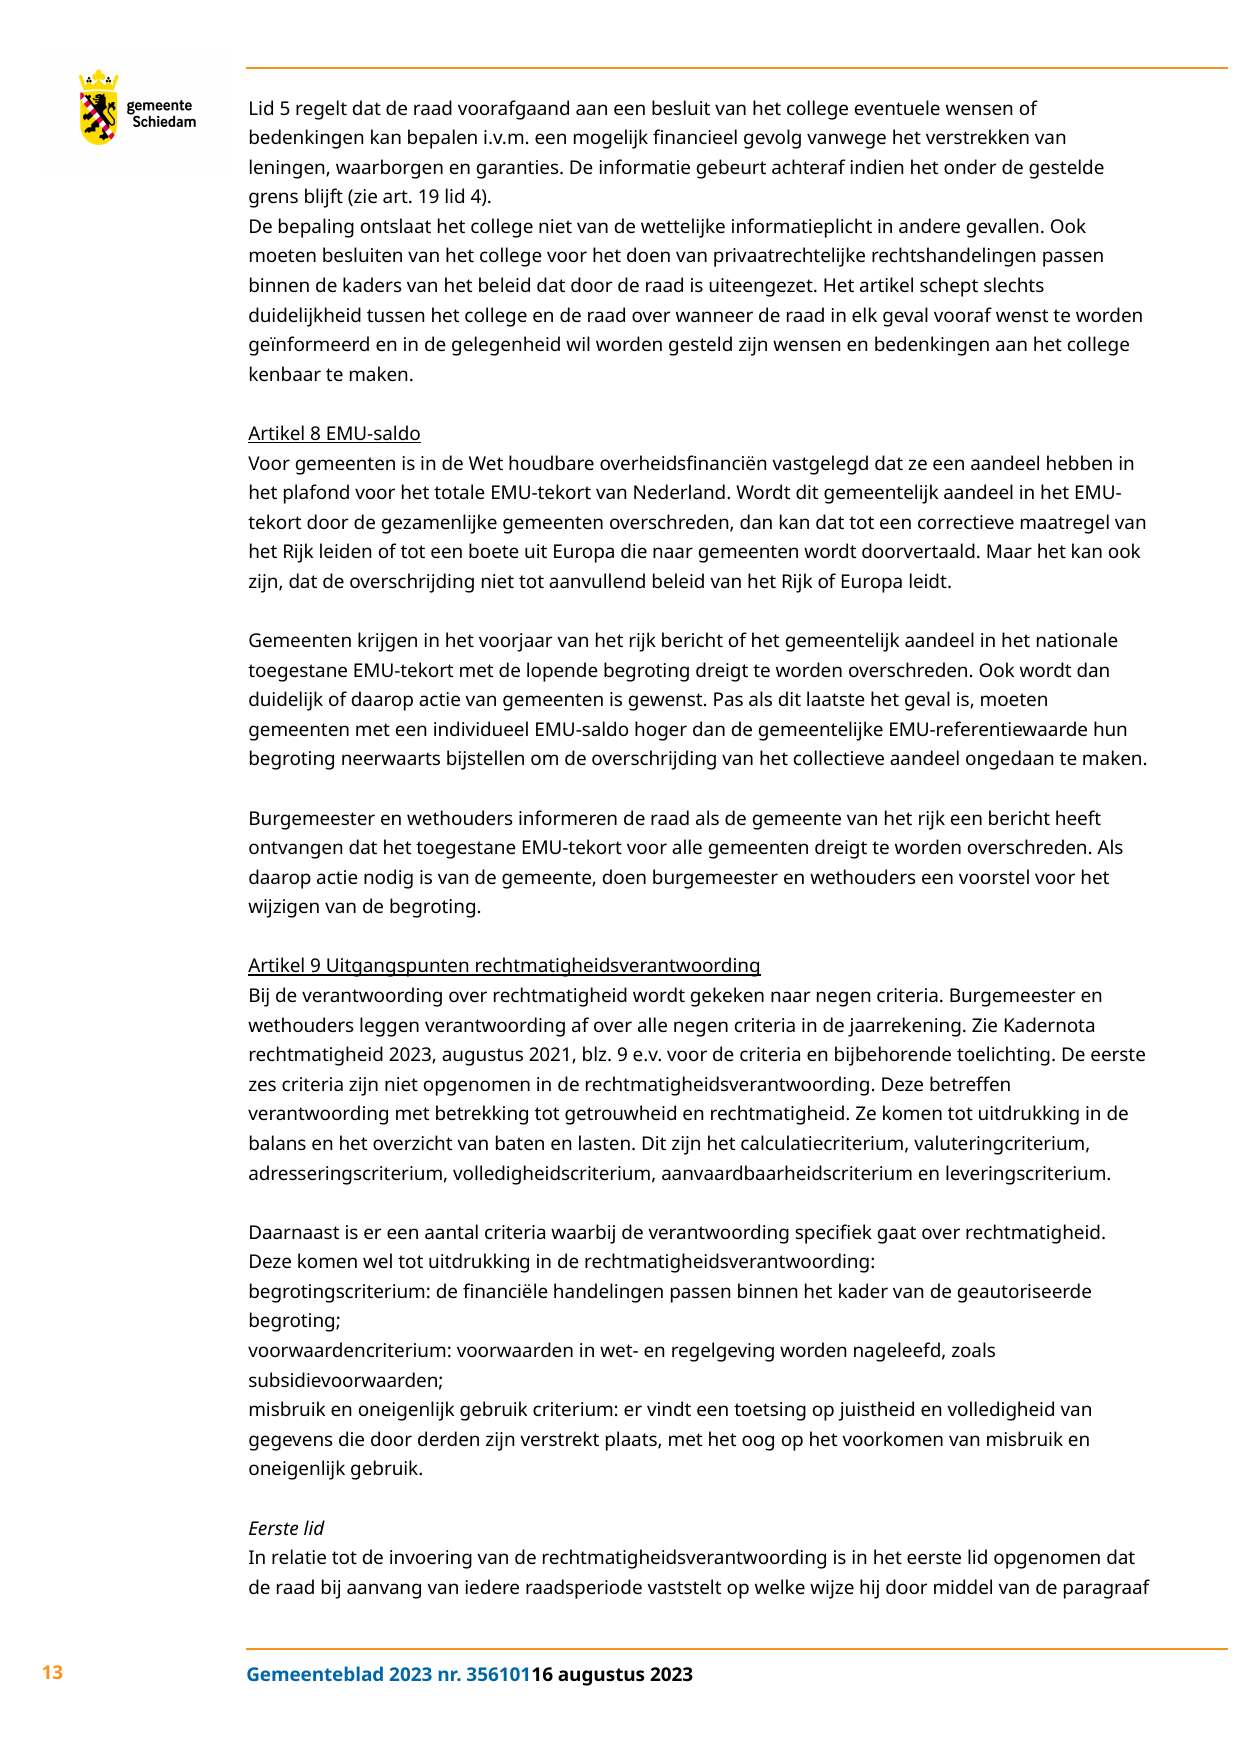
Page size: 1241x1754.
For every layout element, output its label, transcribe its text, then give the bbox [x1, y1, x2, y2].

text Artikel 9 Uitgangspunten rechtmatigheidsverantwoording [248, 953, 1152, 978]
text misbruik en oneigenlijk gebruik criterium: er vindt een toetsing op juistheid en volledigheid van gegevens die door derden zijn verstrekt plaats, met het oog op het voorkomen van misbruik en oneigenlijk gebruik. [248, 1396, 1152, 1481]
text Lid 5 regelt dat de raad voorafgaand aan een besluit van het college eventuele wensen of bedenkingen kan bepalen i.v.m. een mogelijk financieel gevolg vanwege het verstrekken van leningen, waarborgen en garanties. De informatie gebeurt achteraf indien het onder de gestelde grens blijft (zie art. 19 lid 4). [248, 95, 1152, 209]
text Gemeenten krijgen in het voorjaar van het rijk bericht of het gemeentelijk aandeel in het nationale toegestane EMU-tekort met de lopende begroting dreigt te worden overschreden. Ook wordt dan duidelijk of daarop actie van gemeenten is gewenst. Pas als dit laatste het geval is, moeten gemeenten met een individueel EMU-saldo hoger dan de gemeentelijke EMU-referentiewaarde hun begroting neerwaarts bijstellen om de overschrijding van het collectieve aandeel ongedaan te maken. [248, 627, 1152, 771]
text De bepaling ontslaat het college niet van de wettelijke informatieplicht in andere gevallen. Ook moeten besluiten van het college voor het doen van privaatrechtelijke rechtshandelingen passen binnen de kaders van het beleid dat door de raad is uiteengezet. Het artikel schept slechts duidelijkheid tussen het college en de raad over wanneer de raad in elk geval vooraf wenst te worden geïnformeerd en in de gelegenheid wil worden gesteld zijn wensen en bedenkingen aan het college kenbaar te maken. [248, 213, 1152, 387]
text Eerste lid [248, 1515, 1152, 1541]
text voorwaardencriterium: voorwaarden in wet- en regelgeving worden nageleefd, zoals subsidievoorwaarden; [248, 1337, 1152, 1393]
text Bij de verantwoording over rechtmatigheid wordt gekeken naar negen criteria. Burgemeester en wethouders leggen verantwoording af over alle negen criteria in de jaarrekening. Zie Kadernota rechtmatigheid 2023, augustus 2021, blz. 9 e.v. voor de criteria en bijbehorende toelichting. De eerste zes criteria zijn niet opgenomen in de rechtmatigheidsverantwoording. Deze betreffen verantwoording met betrekking tot getrouwheid en rechtmatigheid. Ze komen tot uitdrukking in de balans en het overzicht van baten en lasten. Dit zijn het calculatiecriterium, valuteringcriterium, adresseringscriterium, volledigheidscriterium, aanvaardbaarheidscriterium en leveringscriterium. [248, 982, 1152, 1186]
text In relatie tot de invoering van de rechtmatigheidsverantwoording is in het eerste lid opgenomen dat de raad bij aanvang van iedere raadsperiode vaststelt op welke wijze hij door middel van de paragraaf [248, 1544, 1152, 1600]
text Burgemeester en wethouders informeren de raad als de gemeente van het rijk een bericht heeft ontvangen dat het toegestane EMU-tekort voor alle gemeenten dreigt te worden overschreden. Als daarop actie nodig is van de gemeente, doen burgemeester en wethouders een voorstel voor het wijzigen van de begroting. [248, 805, 1152, 919]
text Artikel 8 EMU-saldo [248, 420, 1152, 446]
picture [41, 47, 231, 172]
text Daarnaast is er een aantal criteria waarbij de verantwoording specifiek gaat over rechtmatigheid. Deze komen wel tot uitdrukking in de rechtmatigheidsverantwoording: [248, 1219, 1152, 1274]
text Voor gemeenten is in de Wet houdbare overheidsfinanciën vastgelegd dat ze een aandeel hebben in het plafond voor het totale EMU-tekort van Nederland. Wordt dit gemeentelijk aandeel in het EMU-tekort door de gezamenlijke gemeenten overschreden, dan kan dat tot een correctieve maatregel van het Rijk leiden of tot een boete uit Europa die naar gemeenten wordt doorvertaald. Maar het kan ook zijn, dat de overschrijding niet tot aanvullend beleid van het Rijk of Europa leidt. [248, 450, 1152, 594]
text begrotingscriterium: de financiële handelingen passen binnen het kader van de geautoriseerde begroting; [248, 1278, 1152, 1333]
